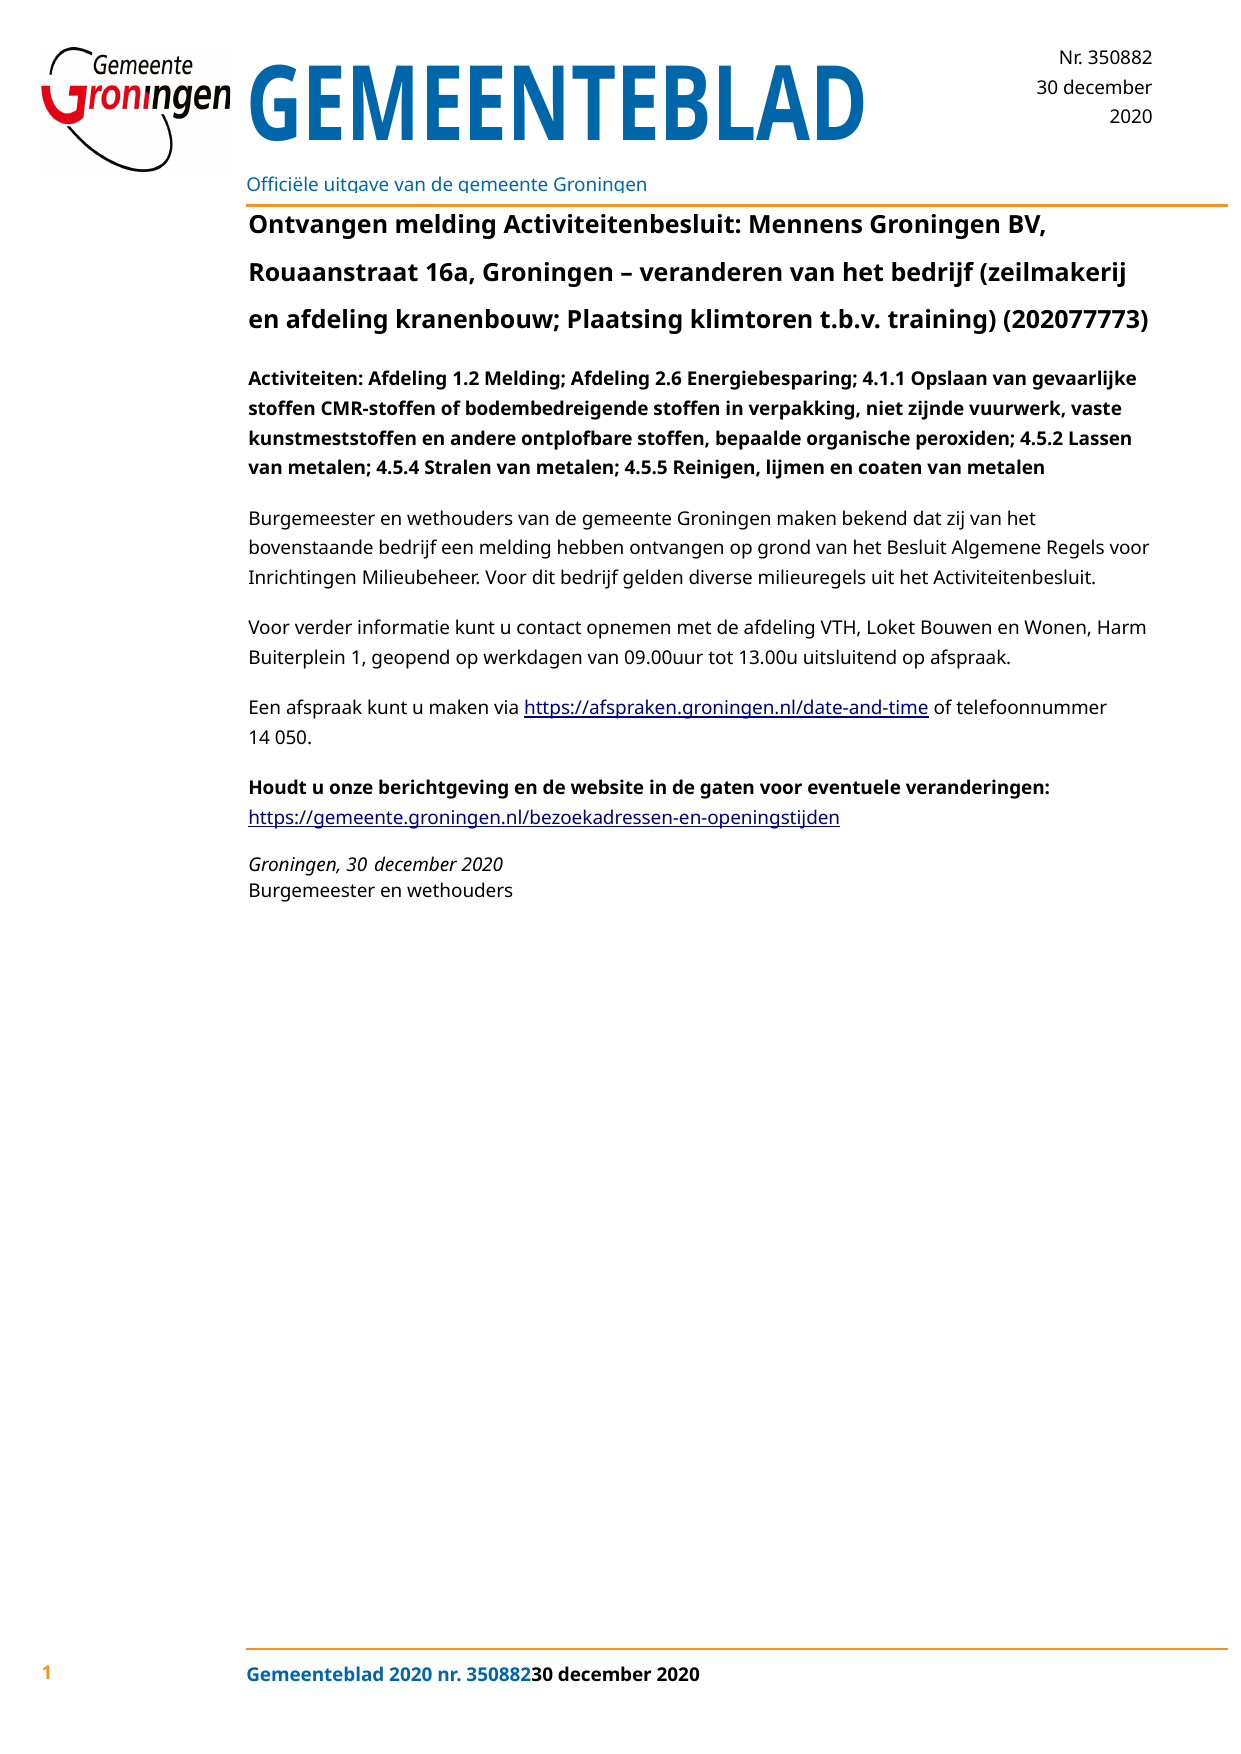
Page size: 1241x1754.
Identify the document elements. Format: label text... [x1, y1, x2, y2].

text Burgemeester en wethouders van de gemeente Groningen maken bekend dat zij van het bovenstaande bedrijf een melding hebben ontvangen op grond van het Besluit Algemene Regels voor Inrichtingen Milieubeheer. Voor dit bedrijf gelden diverse milieuregels uit het Activiteitenbesluit. [248, 505, 1152, 589]
text Activiteiten: Afdeling 1.2 Melding; Afdeling 2.6 Energiebesparing; 4.1.1 Opslaan van gevaarlijke stoffen CMR-stoffen of bodembedreigende stoffen in verpakking, niet zijnde vuurwerk, vaste kunstmeststoffen en andere ontplofbare stoffen, bepaalde organische peroxiden; 4.5.2 Lassen van metalen; 4.5.4 Stralen van metalen; 4.5.5 Reinigen, lijmen en coaten van metalen [248, 366, 1152, 480]
text Burgemeester en wethouders [248, 877, 1152, 903]
text Groningen, 30 december 2020 [248, 852, 1152, 877]
picture [41, 47, 231, 172]
text Voor verder informatie kunt u contact opnemen met de afdeling VTH, Loket Bouwen en Wonen, Harm Buiterplein 1, geopend op werkdagen van 09.00uur tot 13.00u uitsluitend op afspraak. [248, 614, 1152, 669]
text Houdt u onze berichtgeving en de website in de gaten voor eventuele veranderingen: https://gemeente.groningen.nl/bezoekadressen-en-openingstijden [248, 774, 1152, 829]
text Een afspraak kunt u maken via https://afspraken.groningen.nl/date-and-time of telefoonnummer 14 050. [248, 694, 1152, 749]
text Ontvangen melding Activiteitenbesluit: Mennens Groningen BV, Rouaanstraat 16a, Groningen – veranderen van het bedrijf (zeilmakerij en afdeling kranenbouw; Plaatsing klimtoren t.b.v. training) (202077773) [248, 207, 1152, 336]
